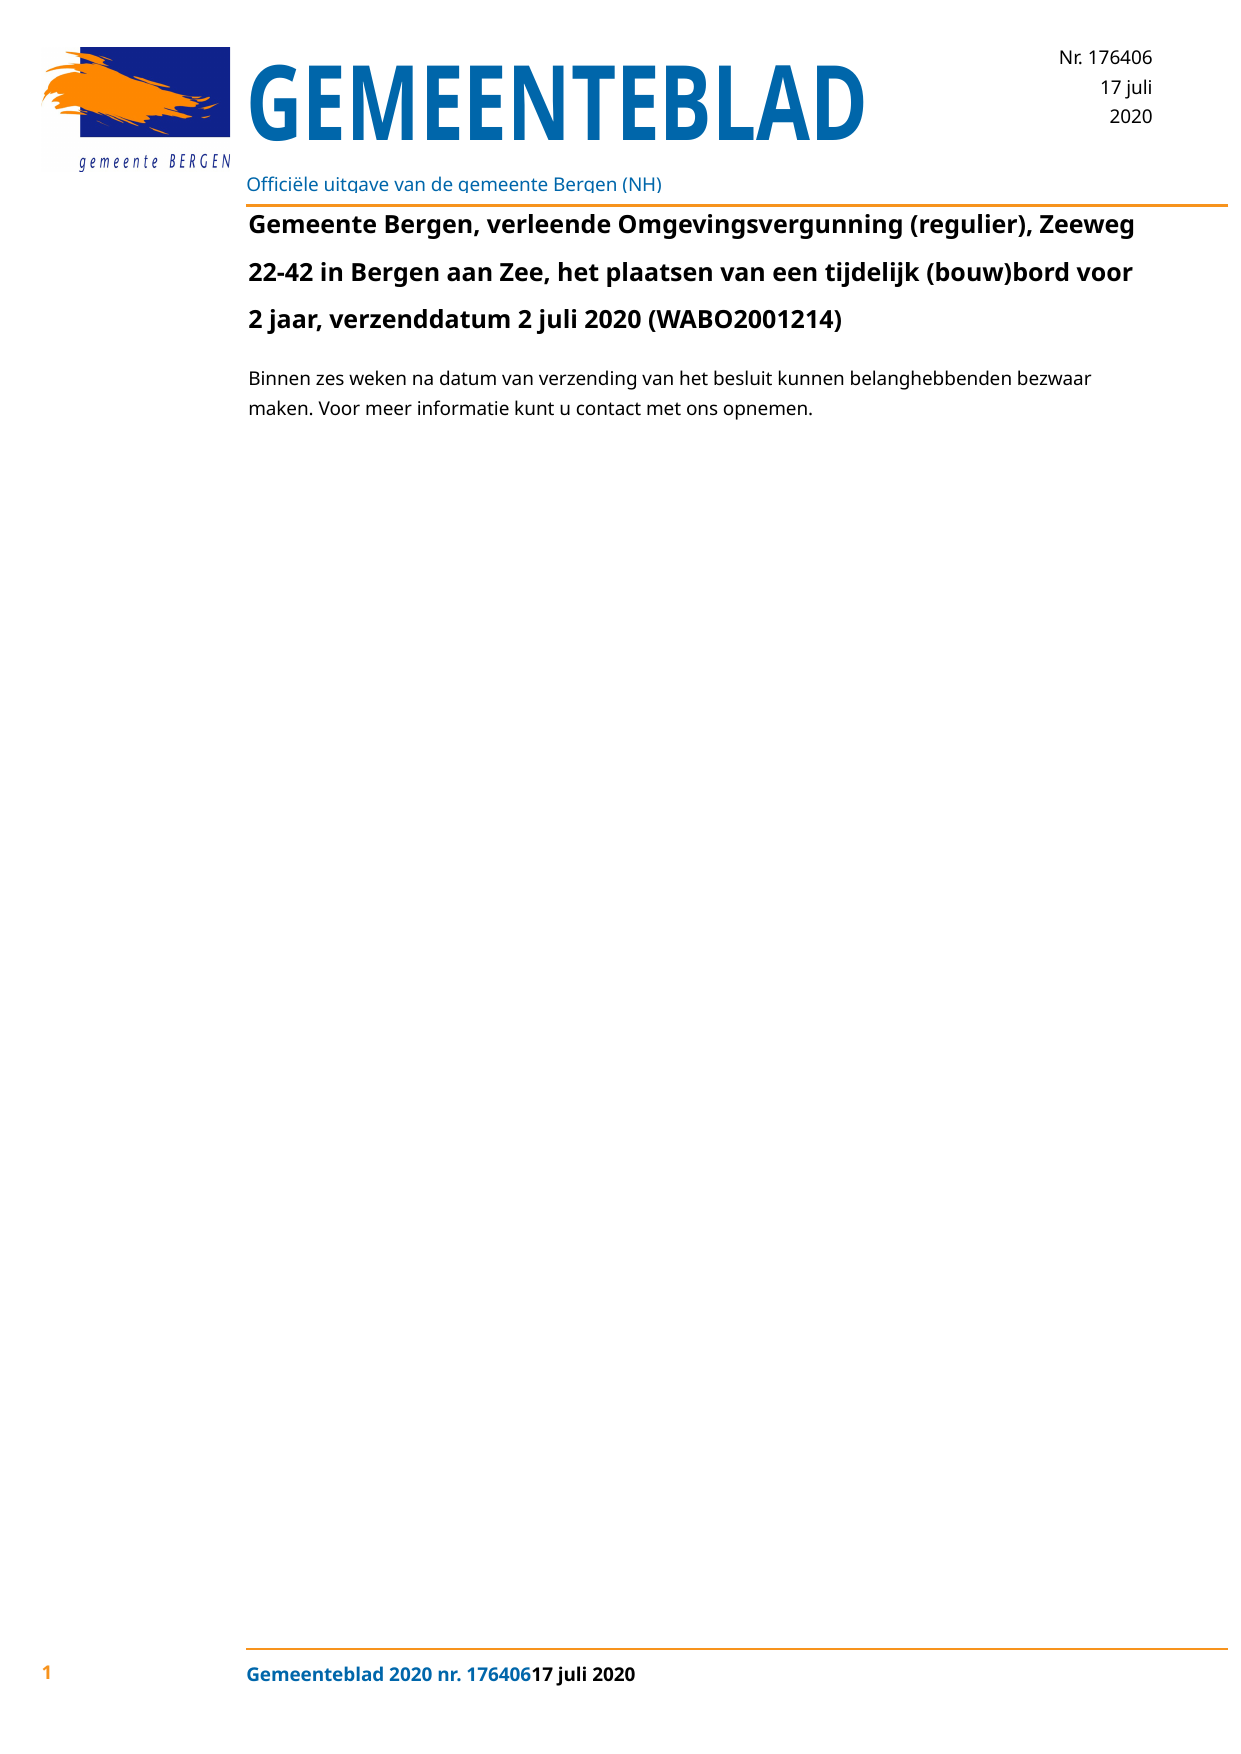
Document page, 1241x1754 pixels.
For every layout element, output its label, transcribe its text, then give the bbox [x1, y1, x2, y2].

picture [41, 47, 231, 172]
text Binnen zes weken na datum van verzending van het besluit kunnen belanghebbenden bezwaar maken. Voor meer informatie kunt u contact met ons opnemen. [248, 366, 1152, 421]
text Gemeente Bergen, verleende Omgevingsvergunning (regulier), Zeeweg 22-42 in Bergen aan Zee, het plaatsen van een tijdelijk (bouw)bord voor 2 jaar, verzenddatum 2 juli 2020 (WABO2001214) [248, 207, 1152, 336]
